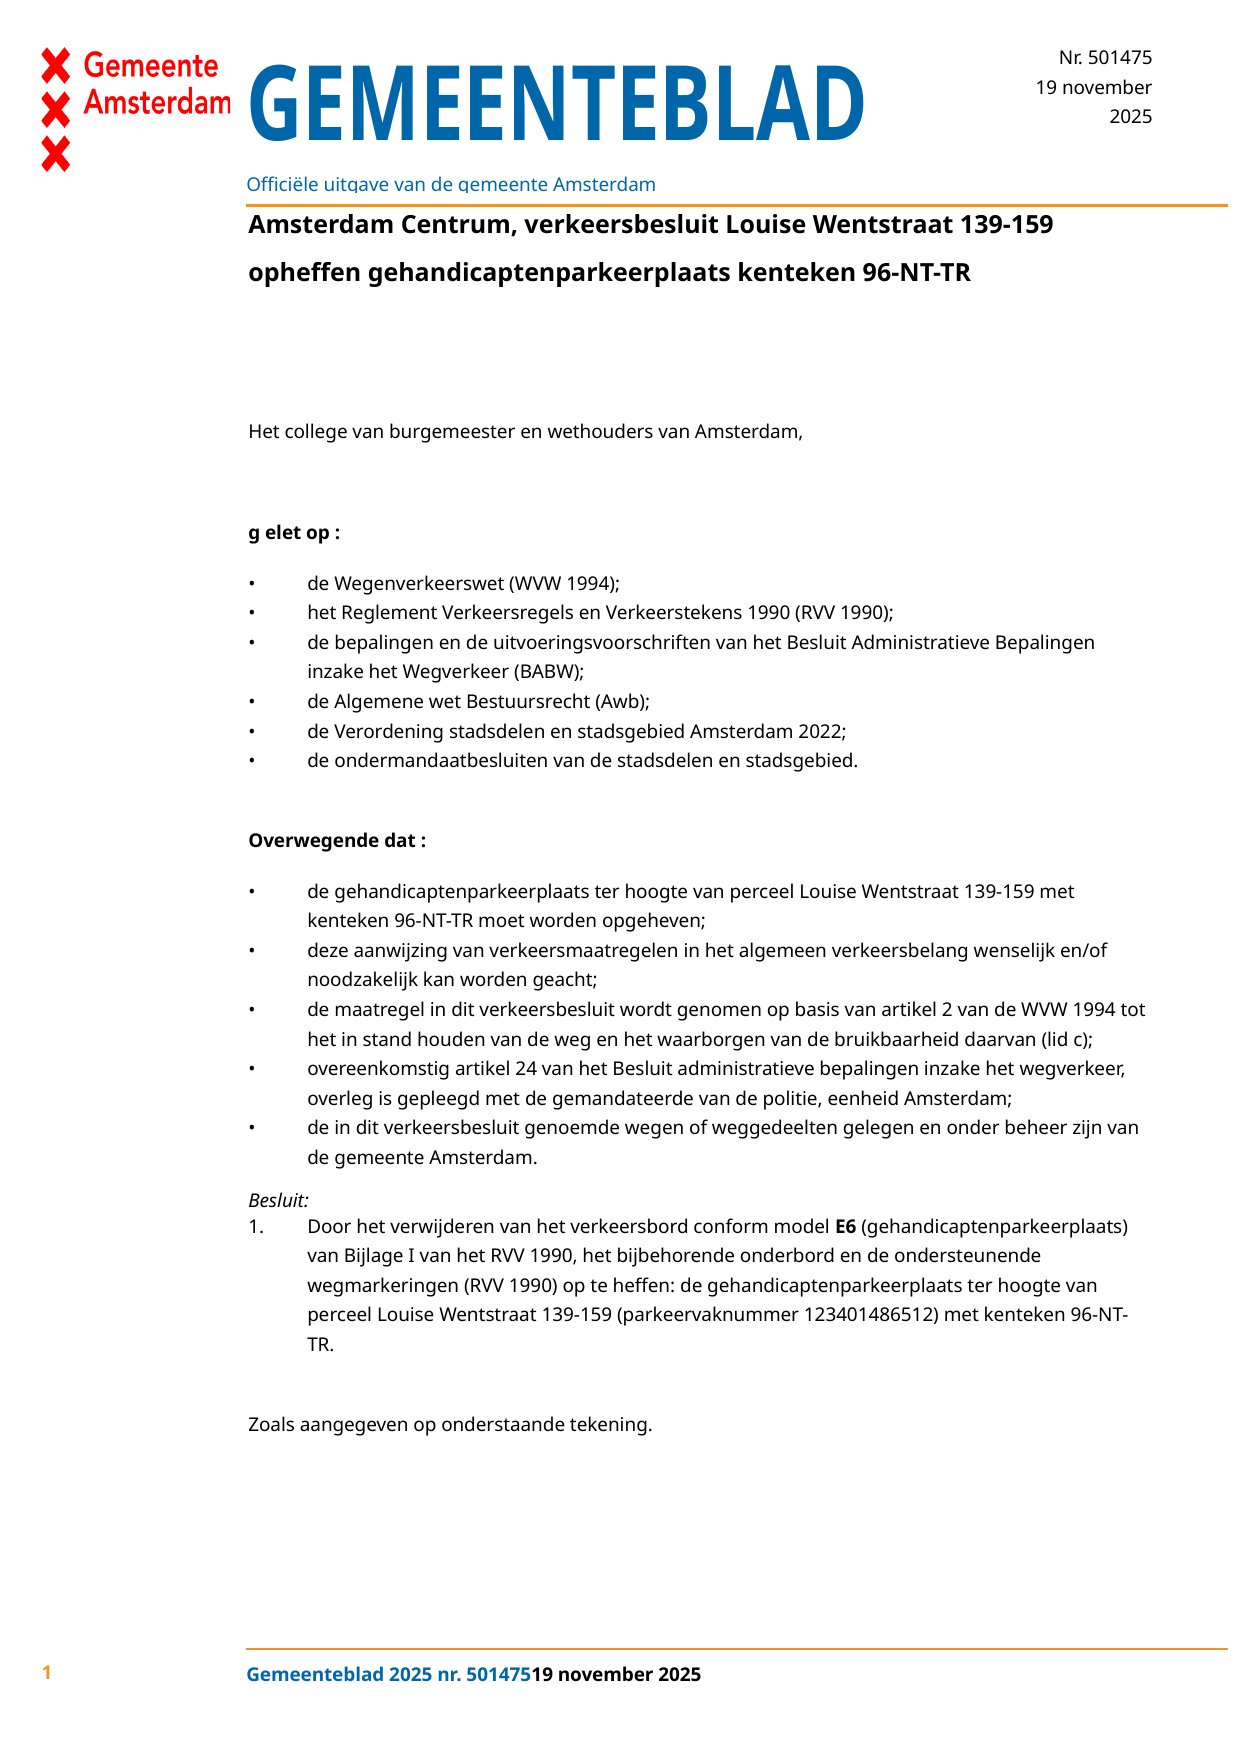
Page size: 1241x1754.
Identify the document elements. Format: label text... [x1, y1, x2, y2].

text Het college van burgemeester en wethouders van Amsterdam, [248, 419, 1152, 444]
list de Algemene wet Bestuursrecht (Awb); [248, 688, 1152, 714]
list Door het verwijderen van het verkeersbord conform model E6 (gehandicaptenparkeerplaats) van Bijlage I van het RVV 1990, het bijbehorende onderbord en de ondersteunende wegmarkeringen (RVV 1990) op te heffen: de gehandicaptenparkeerplaats ter hoogte van perceel Louise Wentstraat 139-159 (parkeervaknummer 123401486512) met kenteken 96-NT-TR. [248, 1213, 1152, 1357]
text g elet op : [248, 519, 1152, 545]
list overeenkomstig artikel 24 van het Besluit administratieve bepalingen inzake het wegverkeer, overleg is gepleegd met de gemandateerde van de politie, eenheid Amsterdam; [248, 1055, 1152, 1111]
list de in dit verkeersbesluit genoemde wegen of weggedeelten gelegen en onder beheer zijn van de gemeente Amsterdam. [248, 1114, 1152, 1170]
text Besluit: [248, 1187, 1152, 1213]
text Zoals aangegeven op onderstaande tekening. [248, 1411, 1152, 1437]
text Amsterdam Centrum, verkeersbesluit Louise Wentstraat 139-159 opheffen gehandicaptenparkeerplaats kenteken 96-NT-TR [248, 207, 1152, 288]
list de gehandicaptenparkeerplaats ter hoogte van perceel Louise Wentstraat 139-159 met kenteken 96-NT-TR moet worden opgeheven; [248, 878, 1152, 933]
list de maatregel in dit verkeersbesluit wordt genomen op basis van artikel 2 van de WVW 1994 tot het in stand houden van de weg en het waarborgen van de bruikbaarheid daarvan (lid c); [248, 996, 1152, 1051]
list deze aanwijzing van verkeersmaatregelen in het algemeen verkeersbelang wenselijk en/of noodzakelijk kan worden geacht; [248, 937, 1152, 992]
text Overwegende dat : [248, 827, 1152, 853]
list de bepalingen en de uitvoeringsvoorschriften van het Besluit Administratieve Bepalingen inzake het Wegverkeer (BABW); [248, 629, 1152, 684]
list de Wegenverkeerswet (WVW 1994); [248, 570, 1152, 596]
list de ondermandaatbesluiten van de stadsdelen en stadsgebied. [248, 747, 1152, 773]
picture [41, 47, 231, 172]
list de Verordening stadsdelen en stadsgebied Amsterdam 2022; [248, 718, 1152, 743]
list het Reglement Verkeersregels en Verkeerstekens 1990 (RVV 1990); [248, 599, 1152, 625]
